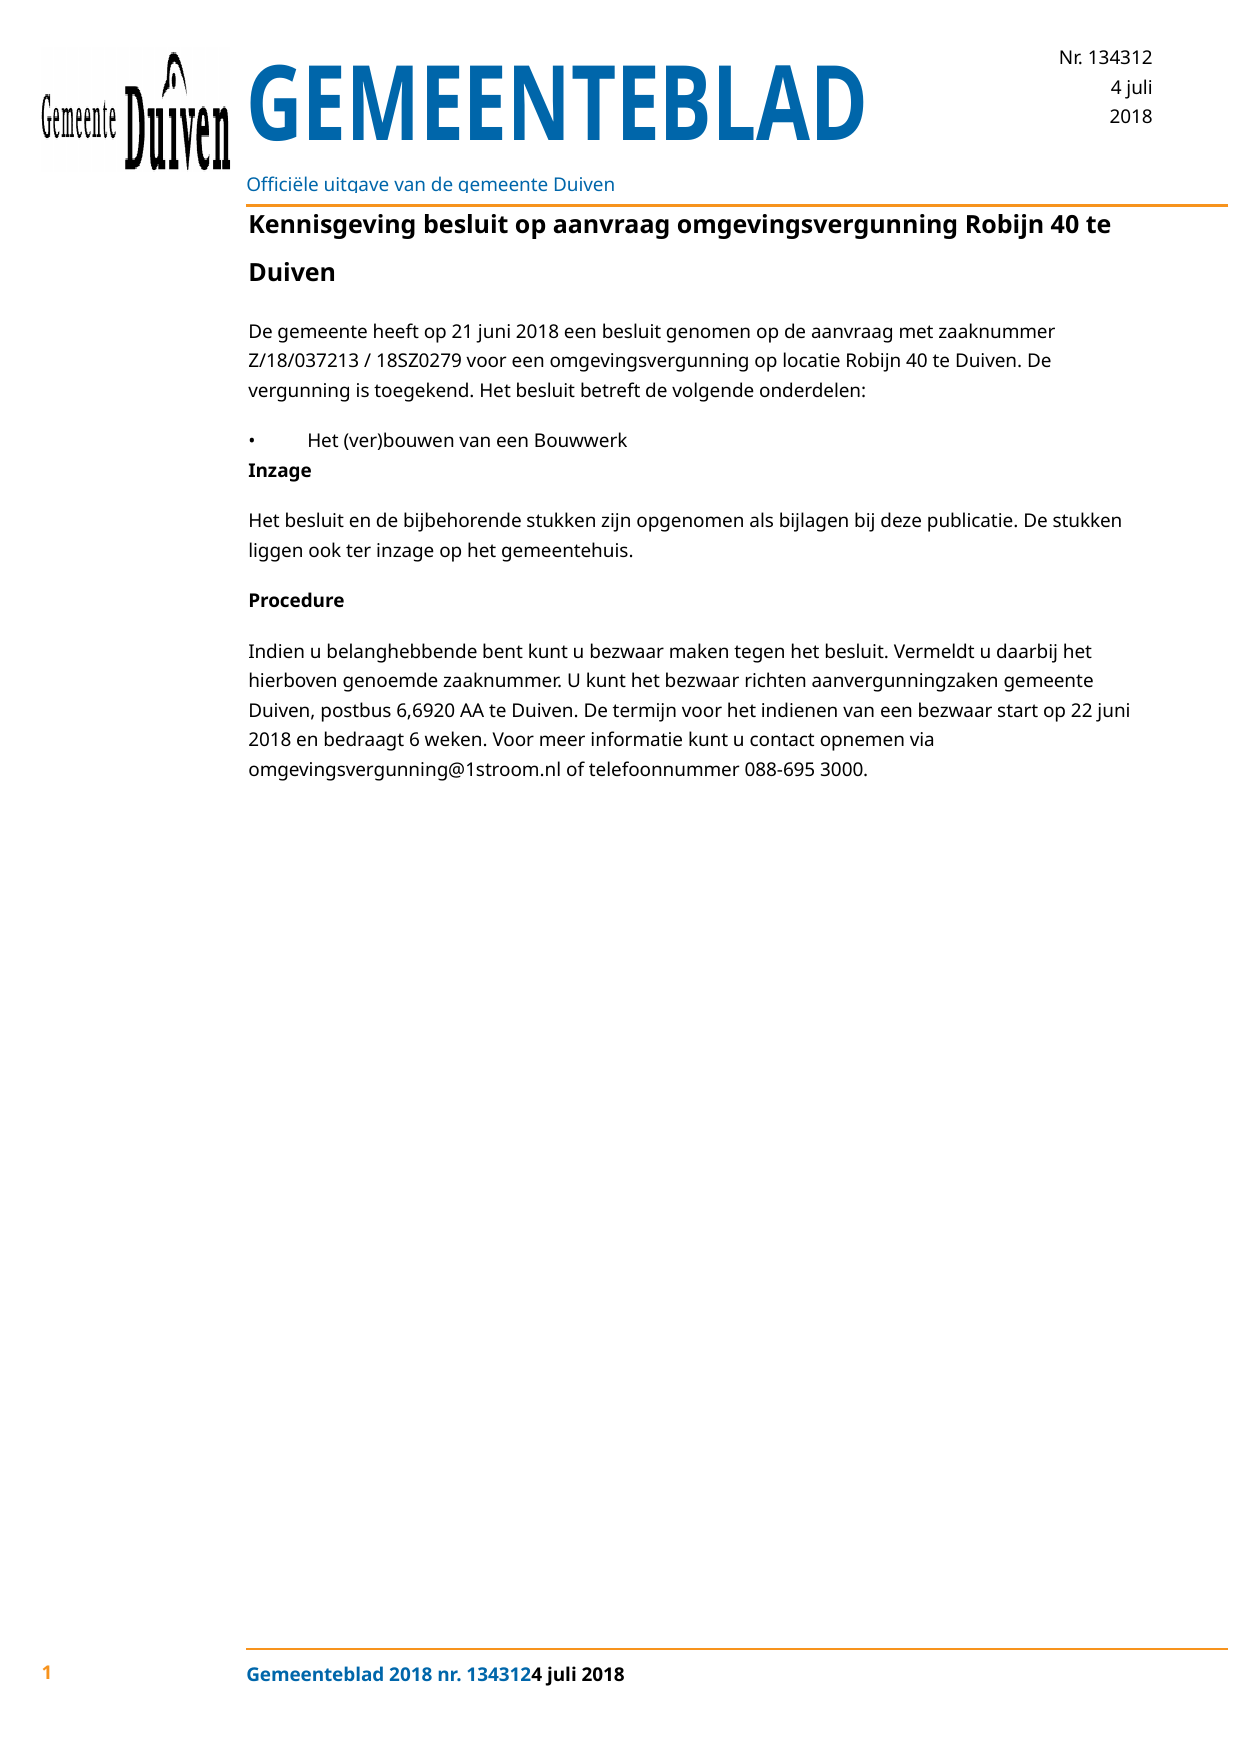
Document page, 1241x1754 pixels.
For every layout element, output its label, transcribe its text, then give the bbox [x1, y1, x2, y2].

text Procedure [248, 587, 1152, 613]
picture [41, 47, 231, 172]
text Kennisgeving besluit op aanvraag omgevingsvergunning Robijn 40 te Duiven [248, 207, 1152, 288]
list Het (ver)bouwen van een Bouwwerk [248, 427, 1152, 453]
text Inzage [248, 457, 1152, 483]
text Indien u belanghebbende bent kunt u bezwaar maken tegen het besluit. Vermeldt u daarbij het hierboven genoemde zaaknummer. U kunt het bezwaar richten aanvergunningzaken gemeente Duiven, postbus 6,6920 AA te Duiven. De termijn voor het indienen van een bezwaar start op 22 juni 2018 en bedraagt 6 weken. Voor meer informatie kunt u contact opnemen via omgevingsvergunning@1stroom.nl of telefoonnummer 088-695 3000. [248, 638, 1152, 782]
text De gemeente heeft op 21 juni 2018 een besluit genomen op de aanvraag met zaaknummer Z/18/037213 / 18SZ0279 voor een omgevingsvergunning op locatie Robijn 40 te Duiven. De vergunning is toegekend. Het besluit betreft de volgende onderdelen: [248, 318, 1152, 403]
text Het besluit en de bijbehorende stukken zijn opgenomen als bijlagen bij deze publicatie. De stukken liggen ook ter inzage op het gemeentehuis. [248, 507, 1152, 563]
